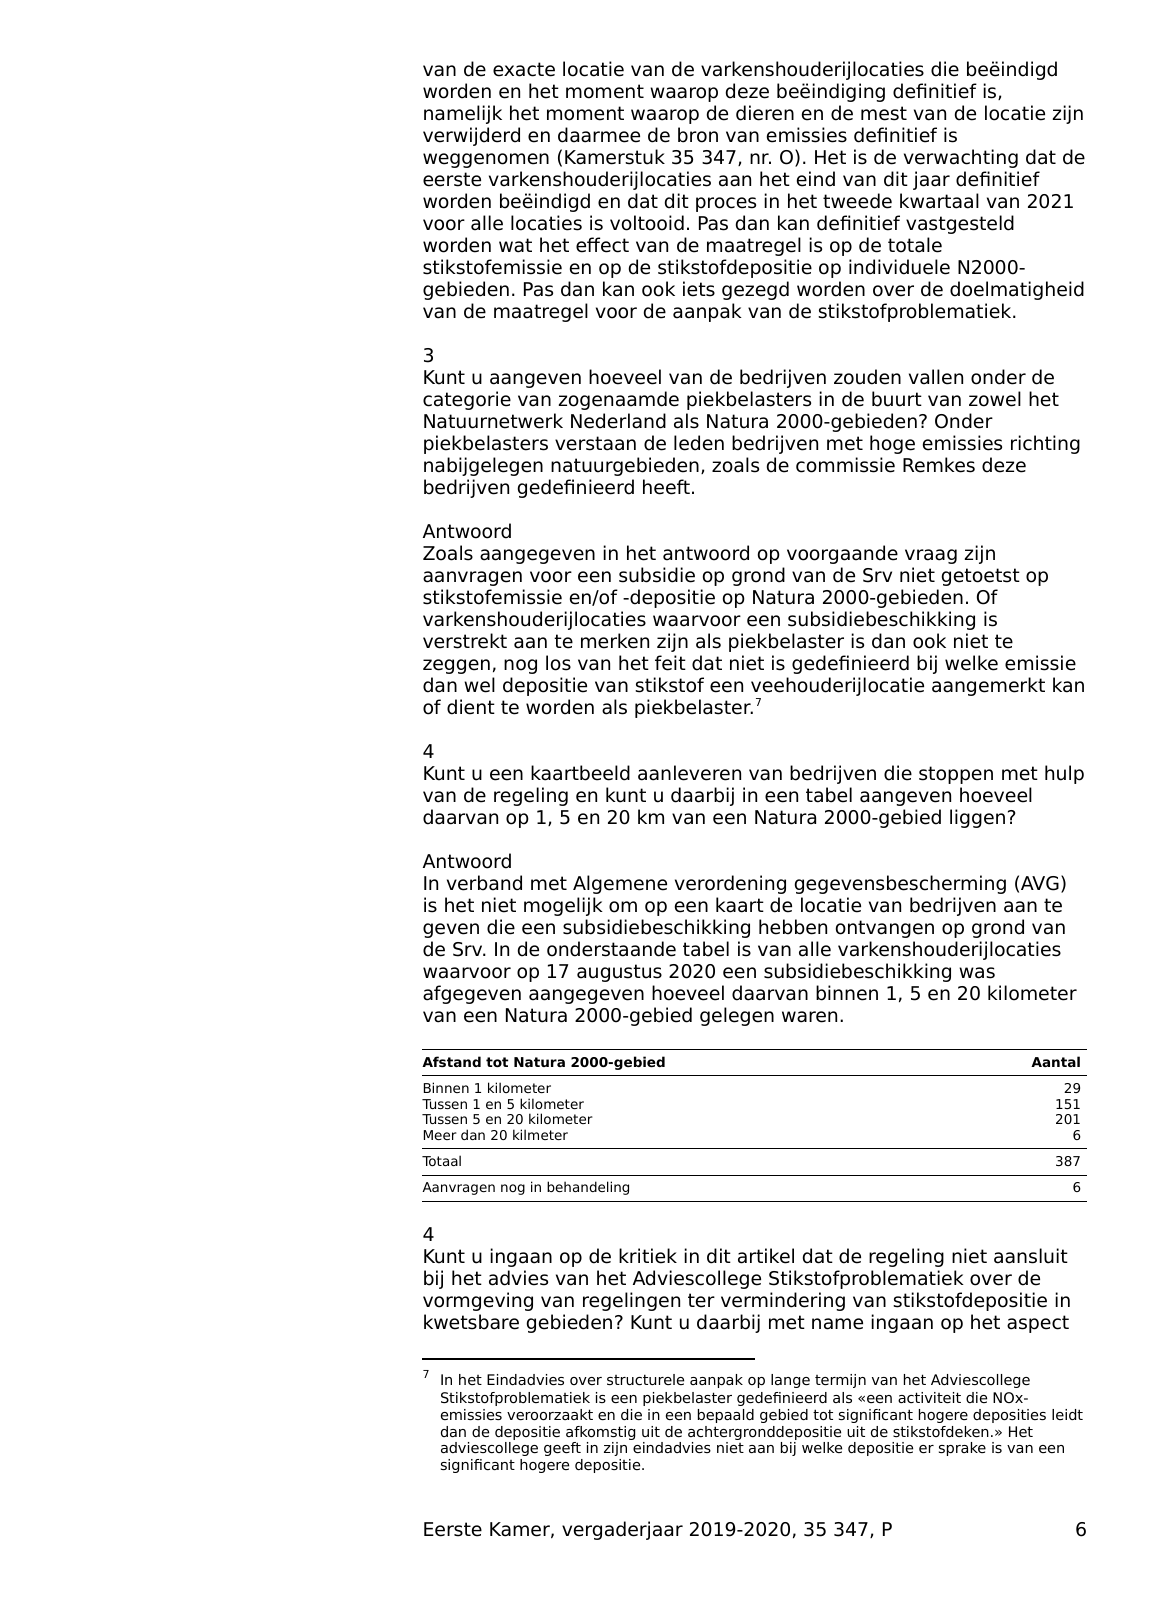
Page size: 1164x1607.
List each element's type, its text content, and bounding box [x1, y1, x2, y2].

text 4 [422, 741, 1087, 763]
table_header Aantal [863, 1050, 1087, 1075]
text Zoals aangegeven in het antwoord op voorgaande vraag zijn aanvragen voor een subsidie op grond van de Srv niet getoetst op stikstofemissie en/of -depositie op Natura 2000-gebieden. Of varkenshouderijlocaties waarvoor een subsidiebeschikking is verstrekt aan te merken zijn als piekbelaster is dan ook niet te zeggen, nog los van het feit dat niet is gedefinieerd bij welke emissie dan wel depositie van stikstof een veehouderijlocatie aangemerkt kan of dient te worden als piekbelaster. [422, 543, 1087, 719]
text van de exacte locatie van de varkenshouderijlocaties die beëindigd worden en het moment waarop deze beëindiging definitief is, namelijk het moment waarop de dieren en de mest van de locatie zijn verwijderd en daarmee de bron van emissies definitief is weggenomen (Kamerstuk 35 347, nr. O). Het is de verwachting dat de eerste varkenshouderijlocaties aan het eind van dit jaar definitief worden beëindigd en dat dit proces in het tweede kwartaal van 2021 voor alle locaties is voltooid. Pas dan kan definitief vastgesteld worden wat het effect van de maatregel is op de totale stikstofemissie en op de stikstofdepositie op individuele N2000-gebieden. Pas dan kan ook iets gezegd worden over de doelmatigheid van de maatregel voor de aanpak van de stikstofproblematiek. [422, 59, 1087, 323]
text In verband met Algemene verordening gegevensbescherming (AVG) is het niet mogelijk om op een kaart de locatie van bedrijven aan te geven die een subsidiebeschikking hebben ontvangen op grond van de Srv. In de onderstaande tabel is van alle varkenshouderijlocaties waarvoor op 17 augustus 2020 een subsidiebeschikking was afgegeven aangegeven hoeveel daarvan binnen 1, 5 en 20 kilometer van een Natura 2000-gebied gelegen waren. [422, 873, 1087, 1027]
table_cell Tussen 5 en 20 kilometer [422, 1112, 863, 1128]
table_cell 151 [863, 1096, 1087, 1112]
text 3 [422, 345, 1087, 367]
text Kunt u een kaartbeeld aanleveren van bedrijven die stoppen met hulp van de regeling en kunt u daarbij in een tabel aangeven hoeveel daarvan op 1, 5 en 20 km van een Natura 2000-gebied liggen? [422, 763, 1087, 829]
text Antwoord [422, 851, 1087, 873]
table_cell Meer dan 20 kilmeter [422, 1128, 863, 1148]
table_cell Tussen 1 en 5 kilometer [422, 1096, 863, 1112]
table_cell 6 [863, 1128, 1087, 1148]
table_cell 29 [863, 1076, 1087, 1096]
text In het Eindadvies over structurele aanpak op lange termijn van het Adviescollege Stikstofproblematiek is een piekbelaster gedefinieerd als «een activiteit die NOx-emissies veroorzaakt en die in een bepaald gebied tot significant hogere deposities leidt dan de depositie afkomstig uit de achtergronddepositie uit de stikstofdeken.» Het adviescollege geeft in zijn eindadvies niet aan bij welke depositie er sprake is van een significant hogere depositie. [422, 1368, 1087, 1474]
table_cell 6 [863, 1176, 1087, 1201]
table_cell 387 [863, 1149, 1087, 1174]
table_cell Totaal [422, 1149, 863, 1174]
table_cell 201 [863, 1112, 1087, 1128]
text Antwoord [422, 521, 1087, 543]
text 4 [422, 1224, 1087, 1246]
table_cell Aanvragen nog in behandeling [422, 1176, 863, 1201]
table_header Afstand tot Natura 2000-gebied [422, 1050, 863, 1075]
table_cell Binnen 1 kilometer [422, 1076, 863, 1096]
text Kunt u aangeven hoeveel van de bedrijven zouden vallen onder de categorie van zogenaamde piekbelasters in de buurt van zowel het Natuurnetwerk Nederland als Natura 2000-gebieden? Onder piekbelasters verstaan de leden bedrijven met hoge emissies richting nabijgelegen natuurgebieden, zoals de commissie Remkes deze bedrijven gedefinieerd heeft. [422, 367, 1087, 499]
text Kunt u ingaan op de kritiek in dit artikel dat de regeling niet aansluit bij het advies van het Adviescollege Stikstofproblematiek over de vormgeving van regelingen ter vermindering van stikstofdepositie in kwetsbare gebieden? Kunt u daarbij met name ingaan op het aspect [422, 1246, 1087, 1334]
